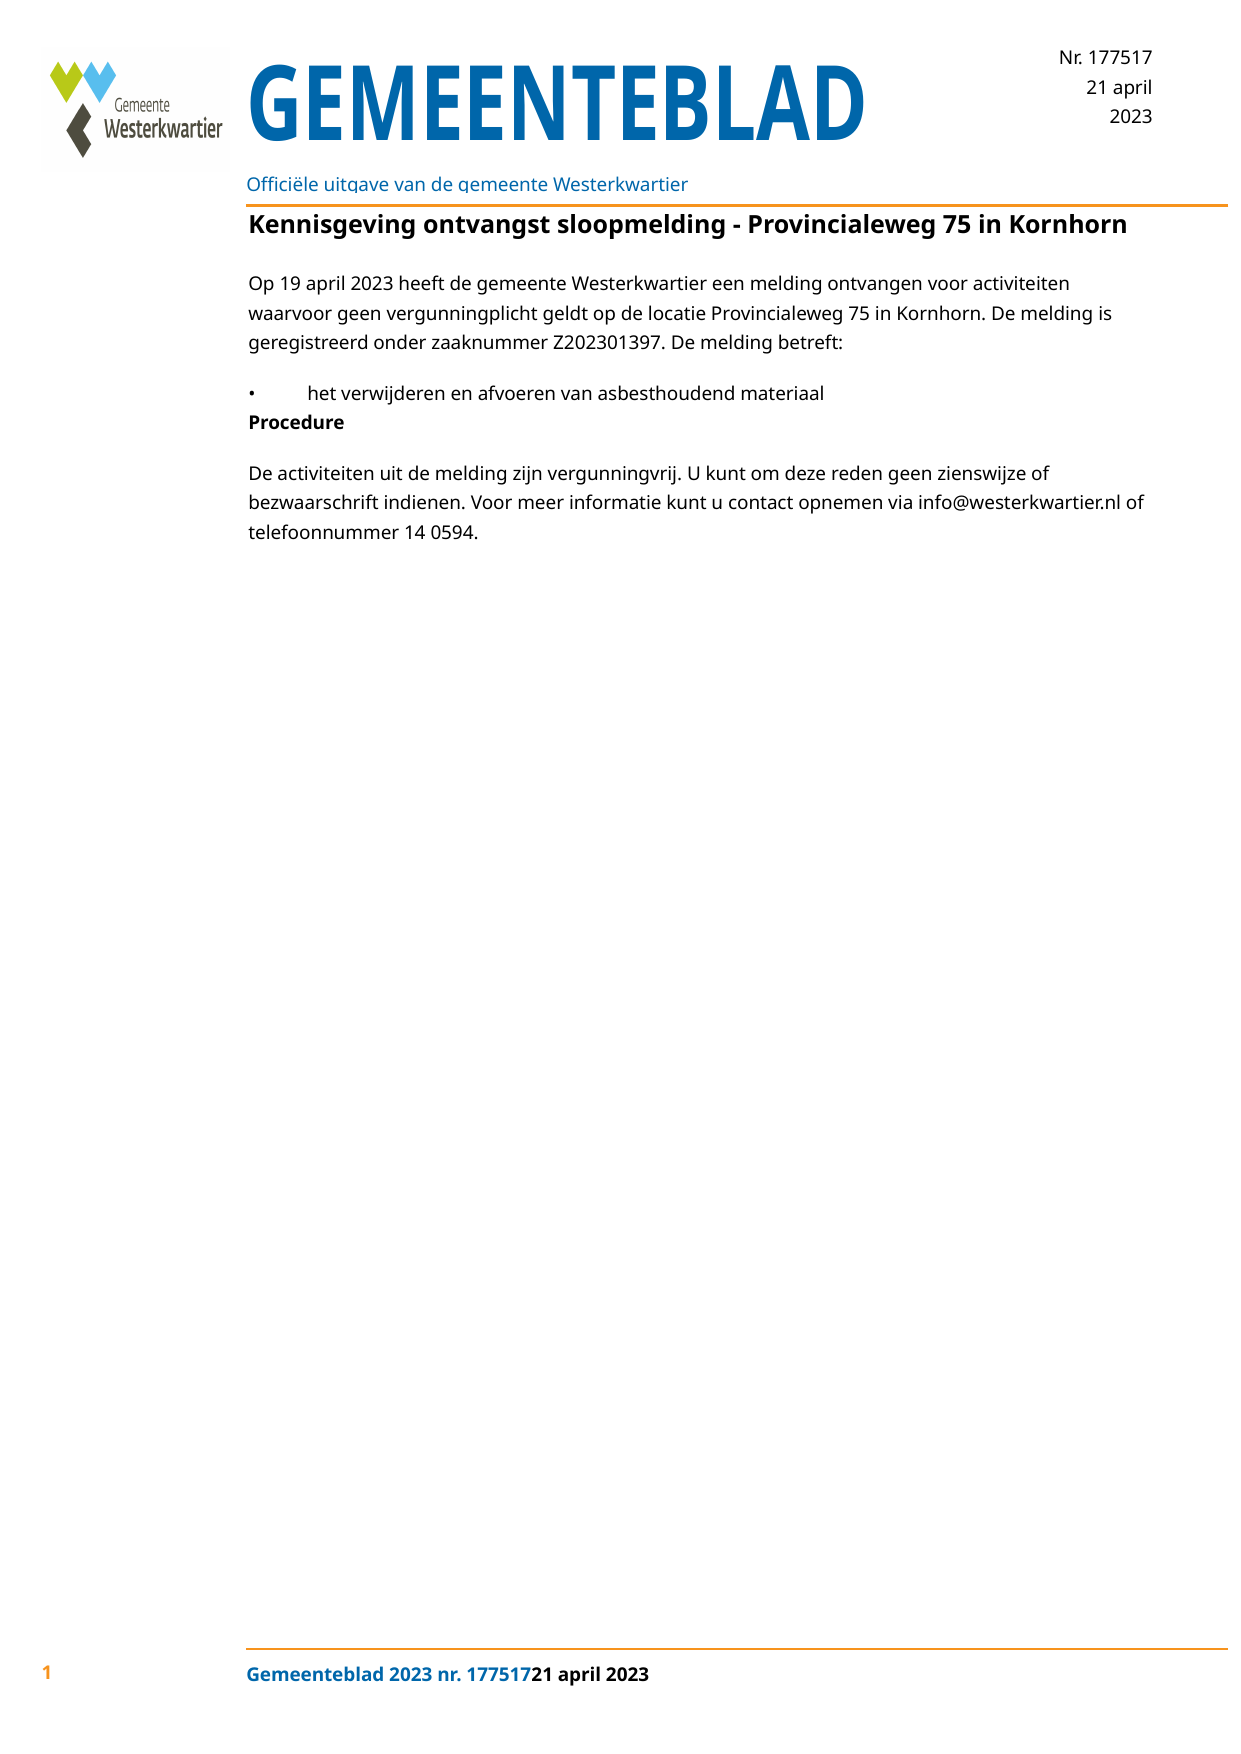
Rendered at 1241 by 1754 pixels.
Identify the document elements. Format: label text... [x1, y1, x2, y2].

list het verwijderen en afvoeren van asbesthoudend materiaal [248, 380, 1152, 406]
picture [41, 47, 231, 172]
text De activiteiten uit de melding zijn vergunningvrij. U kunt om deze reden geen zienswijze of bezwaarschrift indienen. Voor meer informatie kunt u contact opnemen via info@westerkwartier.nl of telefoonnummer 14 0594. [248, 460, 1152, 545]
text Op 19 april 2023 heeft de gemeente Westerkwartier een melding ontvangen voor activiteiten waarvoor geen vergunningplicht geldt op de locatie Provincialeweg 75 in Kornhorn. De melding is geregistreerd onder zaaknummer Z202301397. De melding betreft: [248, 270, 1152, 355]
text Kennisgeving ontvangst sloopmelding - Provincialeweg 75 in Kornhorn [248, 207, 1152, 241]
text Procedure [248, 409, 1152, 435]
